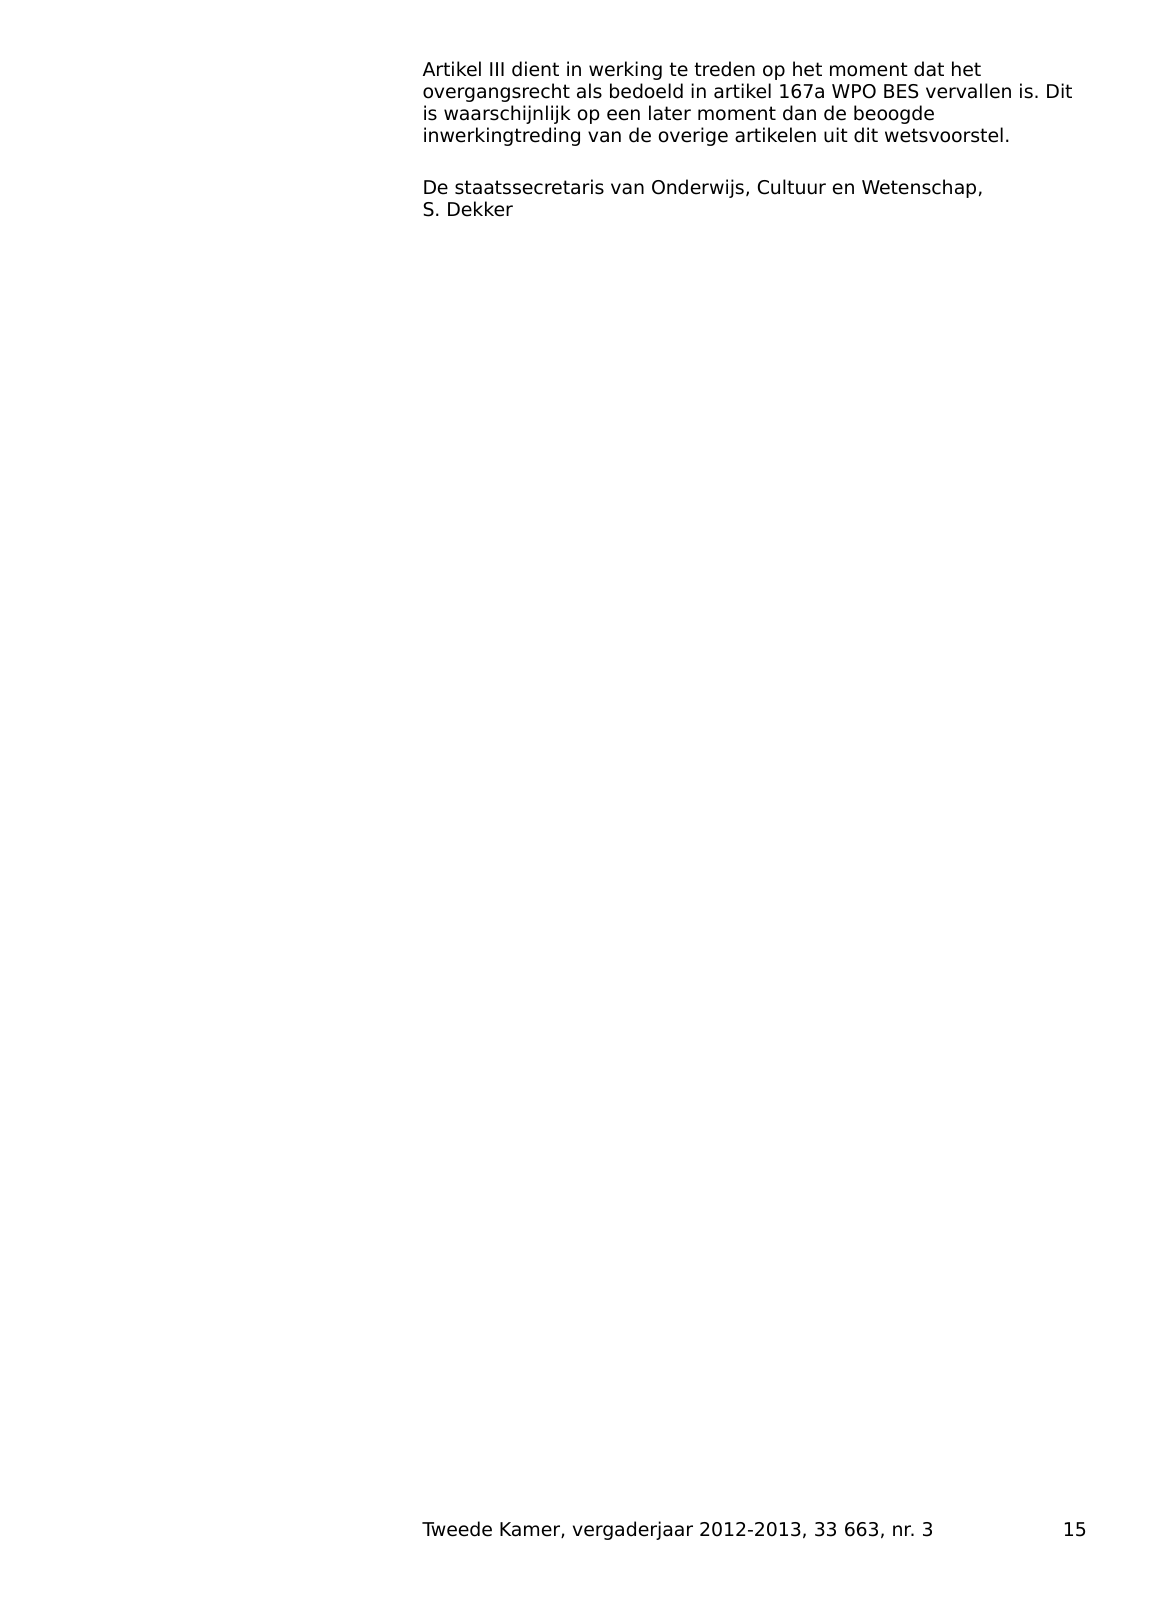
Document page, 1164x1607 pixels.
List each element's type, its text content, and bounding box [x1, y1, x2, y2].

text De staatssecretaris van Onderwijs, Cultuur en Wetenschap, S. Dekker [422, 177, 1087, 221]
text Artikel III dient in werking te treden op het moment dat het overgangsrecht als bedoeld in artikel 167a WPO BES vervallen is. Dit is waarschijnlijk op een later moment dan de beoogde inwerkingtreding van de overige artikelen uit dit wetsvoorstel. [422, 59, 1087, 147]
